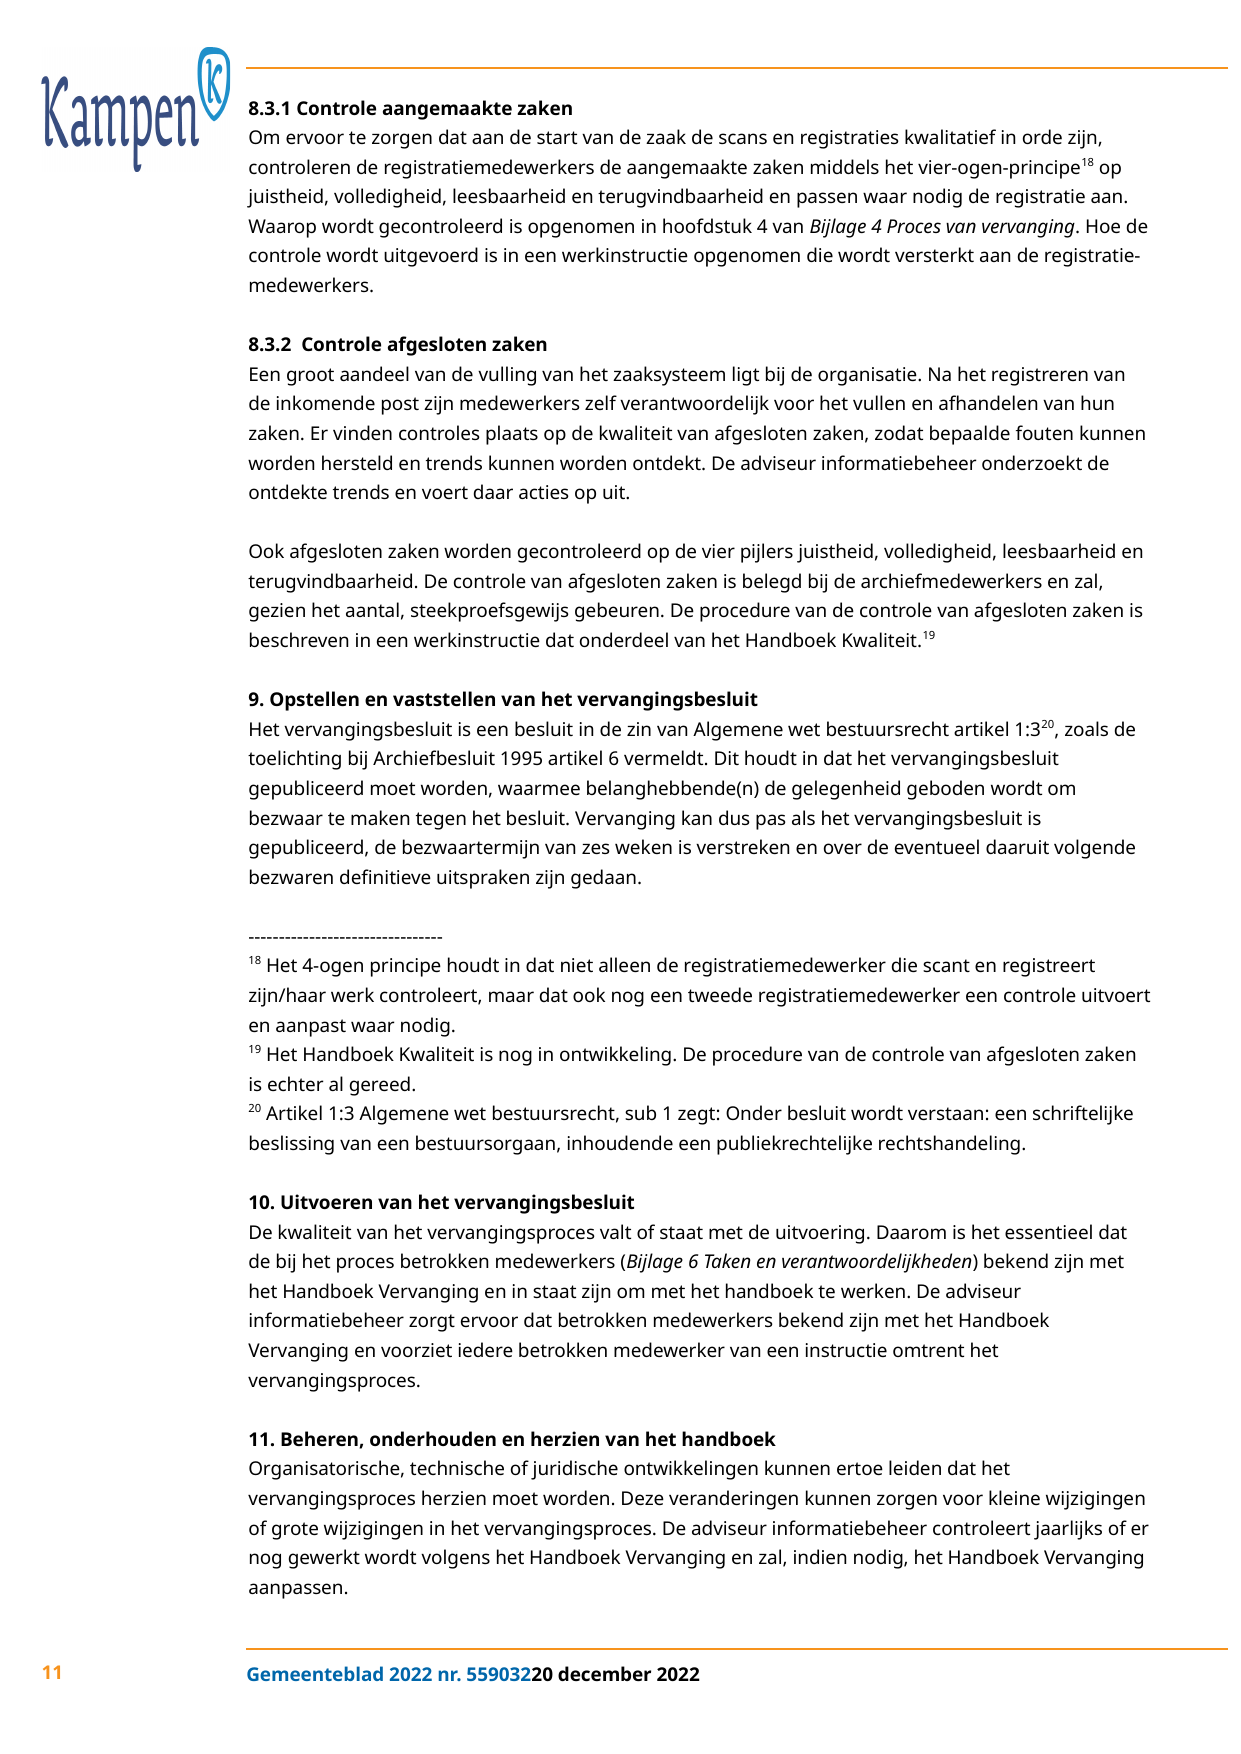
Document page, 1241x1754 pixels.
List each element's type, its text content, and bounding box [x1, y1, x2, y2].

picture [41, 47, 231, 172]
text De kwaliteit van het vervangingsproces valt of staat met de uitvoering. Daarom is het essentieel dat de bij het proces betrokken medewerkers (Bijlage 6 Taken en verantwoordelijkheden) bekend zijn met het Handboek Vervanging en in staat zijn om met het handboek te werken. De adviseur informatiebeheer zorgt ervoor dat betrokken medewerkers bekend zijn met het Handboek Vervanging en voorziet iedere betrokken medewerker van een instructie omtrent het vervangingsproces. [248, 1219, 1152, 1393]
text Organisatorische, technische of juridische ontwikkelingen kunnen ertoe leiden dat het vervangingsproces herzien moet worden. Deze veranderingen kunnen zorgen voor kleine wijzigingen of grote wijzigingen in het vervangingsproces. De adviseur informatiebeheer controleert jaarlijks of er nog gewerkt wordt volgens het Handboek Vervanging en zal, indien nodig, het Handboek Vervanging aanpassen. [248, 1456, 1152, 1600]
text Ook afgesloten zaken worden gecontroleerd op de vier pijlers juistheid, volledigheid, leesbaarheid en terugvindbaarheid. De controle van afgesloten zaken is belegd bij de archiefmedewerkers en zal, gezien het aantal, steekproefsgewijs gebeuren. De procedure van de controle van afgesloten zaken is beschreven in een werkinstructie dat onderdeel van het Handboek Kwaliteit.19 [248, 538, 1152, 653]
text Een groot aandeel van de vulling van het zaaksysteem ligt bij de organisatie. Na het registreren van de inkomende post zijn medewerkers zelf verantwoordelijk voor het vullen en afhandelen van hun zaken. Er vinden controles plaats op de kwaliteit van afgesloten zaken, zodat bepaalde fouten kunnen worden hersteld en trends kunnen worden ontdekt. De adviseur informatiebeheer onderzoekt de ontdekte trends en voert daar acties op uit. [248, 361, 1152, 505]
text -------------------------------- [248, 923, 1152, 949]
text 20 Artikel 1:3 Algemene wet bestuursrecht, sub 1 zegt: Onder besluit wordt verstaan: een schriftelijke beslissing van een bestuursorgaan, inhoudende een publiekrechtelijke rechtshandeling. [248, 1101, 1152, 1156]
text Om ervoor te zorgen dat aan de start van de zaak de scans en registraties kwalitatief in orde zijn, controleren de registratiemedewerkers de aangemaakte zaken middels het vier-ogen-principe18 op juistheid, volledigheid, leesbaarheid en terugvindbaarheid en passen waar nodig de registratie aan. Waarop wordt gecontroleerd is opgenomen in hoofdstuk 4 van Bijlage 4 Proces van vervanging. Hoe de controle wordt uitgevoerd is in een werkinstructie opgenomen die wordt versterkt aan de registratie-medewerkers. [248, 124, 1152, 298]
text 11. Beheren, onderhouden en herzien van het handboek [248, 1426, 1152, 1452]
text 9. Opstellen en vaststellen van het vervangingsbesluit [248, 686, 1152, 712]
text 19 Het Handboek Kwaliteit is nog in ontwikkeling. De procedure van de controle van afgesloten zaken is echter al gereed. [248, 1041, 1152, 1097]
text Het vervangingsbesluit is een besluit in de zin van Algemene wet bestuursrecht artikel 1:320, zoals de toelichting bij Archiefbesluit 1995 artikel 6 vermeldt. Dit houdt in dat het vervangingsbesluit gepubliceerd moet worden, waarmee belanghebbende(n) de gelegenheid geboden wordt om bezwaar te maken tegen het besluit. Vervanging kan dus pas als het vervangingsbesluit is gepubliceerd, de bezwaartermijn van zes weken is verstreken en over de eventueel daaruit volgende bezwaren definitieve uitspraken zijn gedaan. [248, 716, 1152, 890]
text 8.3.1 Controle aangemaakte zaken [248, 95, 1152, 121]
text 18 Het 4-ogen principe houdt in dat niet alleen de registratiemedewerker die scant en registreert zijn/haar werk controleert, maar dat ook nog een tweede registratiemedewerker een controle uitvoert en aanpast waar nodig. [248, 953, 1152, 1038]
text 8.3.2 Controle afgesloten zaken [248, 331, 1152, 357]
text 10. Uitvoeren van het vervangingsbesluit [248, 1189, 1152, 1215]
